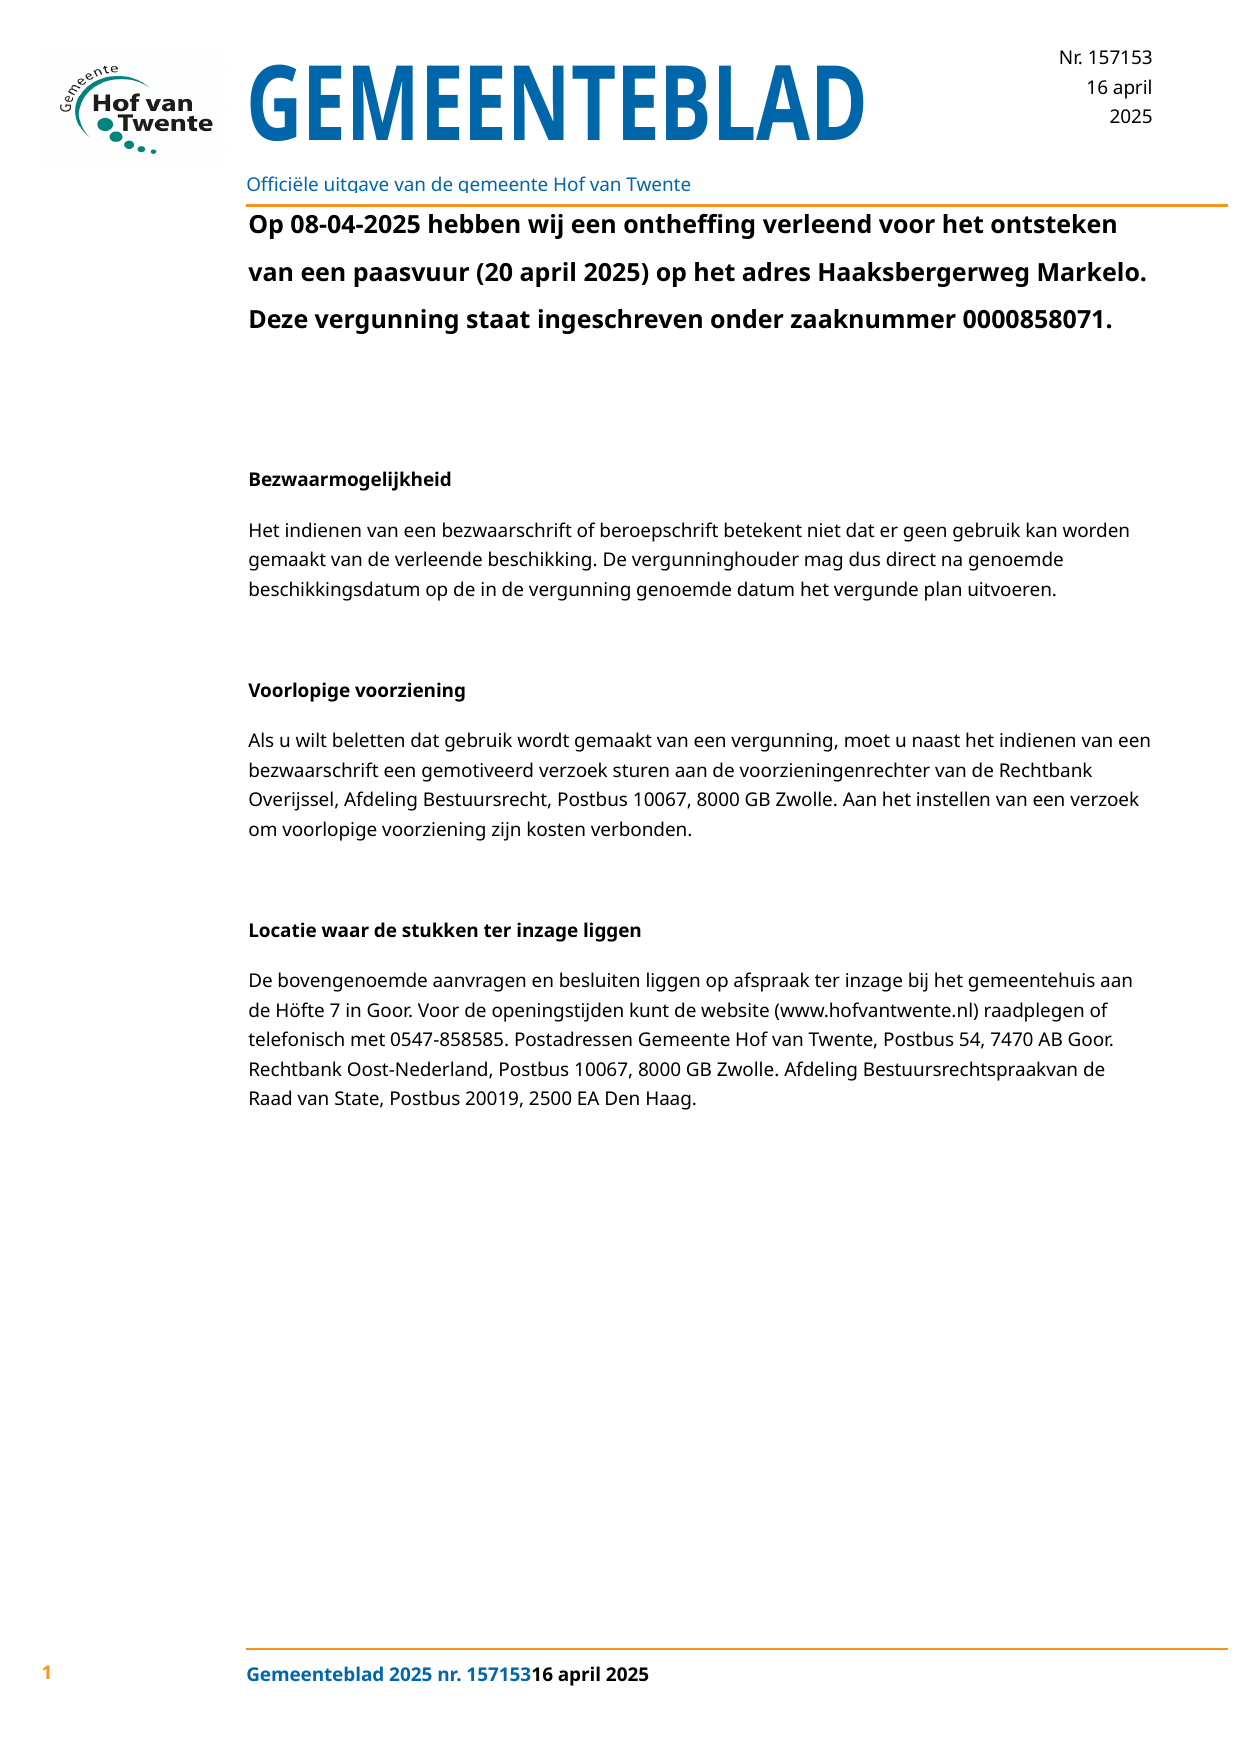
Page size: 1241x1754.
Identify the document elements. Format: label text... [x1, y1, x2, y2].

picture [41, 47, 231, 172]
text Voorlopige voorziening [248, 677, 1152, 702]
text Op 08-04-2025 hebben wij een ontheffing verleend voor het ontsteken van een paasvuur (20 april 2025) op het adres Haaksbergerweg Markelo. Deze vergunning staat ingeschreven onder zaaknummer 0000858071. [248, 207, 1152, 336]
text Locatie waar de stukken ter inzage liggen [248, 917, 1152, 942]
text Bezwaarmogelijkheid [248, 466, 1152, 492]
text Het indienen van een bezwaarschrift of beroepschrift betekent niet dat er geen gebruik kan worden gemaakt van de verleende beschikking. De vergunninghouder mag dus direct na genoemde beschikkingsdatum op de in de vergunning genoemde datum het vergunde plan uitvoeren. [248, 517, 1152, 602]
text Als u wilt beletten dat gebruik wordt gemaakt van een vergunning, moet u naast het indienen van een bezwaarschrift een gemotiveerd verzoek sturen aan de voorzieningenrechter van de Rechtbank Overijssel, Afdeling Bestuursrecht, Postbus 10067, 8000 GB Zwolle. Aan het instellen van een verzoek om voorlopige voorziening zijn kosten verbonden. [248, 727, 1152, 842]
text De bovengenoemde aanvragen en besluiten liggen op afspraak ter inzage bij het gemeentehuis aan de Höfte 7 in Goor. Voor de openingstijden kunt de website (www.hofvantwente.nl) raadplegen of telefonisch met 0547-858585. Postadressen Gemeente Hof van Twente, Postbus 54, 7470 AB Goor. Rechtbank Oost-Nederland, Postbus 10067, 8000 GB Zwolle. Afdeling Bestuursrechtspraakvan de Raad van State, Postbus 20019, 2500 EA Den Haag. [248, 967, 1152, 1111]
